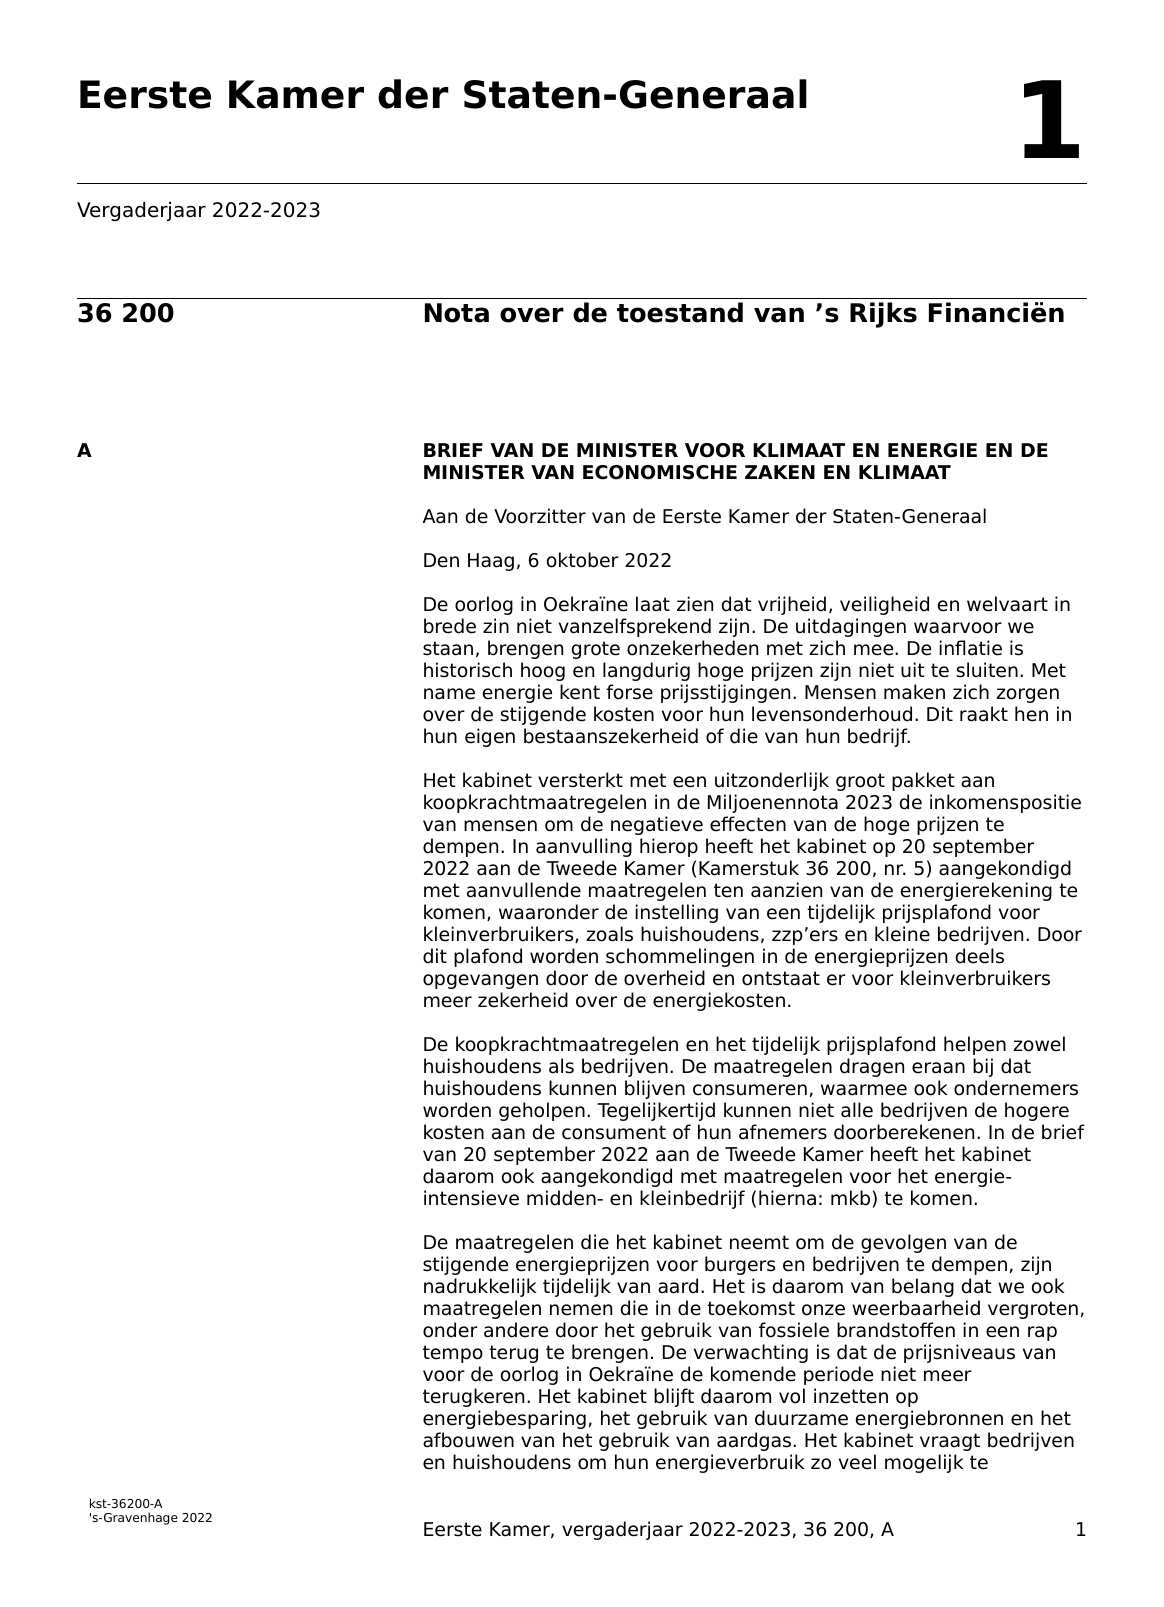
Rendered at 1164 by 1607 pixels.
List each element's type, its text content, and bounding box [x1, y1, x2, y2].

table_header Eerste Kamer der Staten-Generaal [77, 59, 886, 183]
table_cell Vergaderjaar 2022-2023 [77, 184, 1087, 298]
text kst-36200-A [88, 1497, 323, 1511]
text Het kabinet versterkt met een uitzonderlijk groot pakket aan koopkrachtmaatregelen in de Miljoenennota 2023 de inkomenspositie van mensen om de negatieve effecten van de hoge prijzen te dempen. In aanvulling hierop heeft het kabinet op 20 september 2022 aan de Tweede Kamer (Kamerstuk 36 200, nr. 5) aangekondigd met aanvullende maatregelen ten aanzien van de energierekening te komen, waaronder de instelling van een tijdelijk prijsplafond voor kleinverbruikers, zoals huishoudens, zzp’ers en kleine bedrijven. Door dit plafond worden schommelingen in de energieprijzen deels opgevangen door de overheid en ontstaat er voor kleinverbruikers meer zekerheid over de energiekosten. [422, 770, 1087, 1012]
text Aan de Voorzitter van de Eerste Kamer der Staten-Generaal [422, 506, 1087, 528]
text De oorlog in Oekraïne laat zien dat vrijheid, veiligheid en welvaart in brede zin niet vanzelfsprekend zijn. De uitdagingen waarvoor we staan, brengen grote onzekerheden met zich mee. De inflatie is historisch hoog en langdurig hoge prijzen zijn niet uit te sluiten. Met name energie kent forse prijsstijgingen. Mensen maken zich zorgen over de stijgende kosten voor hun levensonderhoud. Dit raakt hen in hun eigen bestaanszekerheid of die van hun bedrijf. [422, 594, 1087, 748]
subtitle 36 200 Nota over de toestand van ’s Rijks Financiën [77, 299, 1087, 329]
text De maatregelen die het kabinet neemt om de gevolgen van de stijgende energieprijzen voor burgers en bedrijven te dempen, zijn nadrukkelijk tijdelijk van aard. Het is daarom van belang dat we ook maatregelen nemen die in de toekomst onze weerbaarheid vergroten, onder andere door het gebruik van fossiele brandstoffen in een rap tempo terug te brengen. De verwachting is dat de prijsniveaus van voor de oorlog in Oekraïne de komende periode niet meer terugkeren. Het kabinet blijft daarom vol inzetten op energiebesparing, het gebruik van duurzame energiebronnen en het afbouwen van het gebruik van aardgas. Het kabinet vraagt bedrijven en huishoudens om hun energieverbruik zo veel mogelijk te [422, 1232, 1087, 1474]
subtitle A BRIEF VAN DE MINISTER VOOR KLIMAAT EN ENERGIE EN DE MINISTER VAN ECONOMISCHE ZAKEN EN KLIMAAT [77, 440, 1087, 484]
text De koopkrachtmaatregelen en het tijdelijk prijsplafond helpen zowel huishoudens als bedrijven. De maatregelen dragen eraan bij dat huishoudens kunnen blijven consumeren, waarmee ook ondernemers worden geholpen. Tegelijkertijd kunnen niet alle bedrijven de hogere kosten aan de consument of hun afnemers doorberekenen. In de brief van 20 september 2022 aan de Tweede Kamer heeft het kabinet daarom ook aangekondigd met maatregelen voor het energie-intensieve midden- en kleinbedrijf (hierna: mkb) te komen. [422, 1034, 1087, 1210]
text Den Haag, 6 oktober 2022 [422, 550, 1087, 572]
text 's-Gravenhage 2022 [88, 1511, 323, 1525]
table_header 1 [886, 59, 1087, 183]
